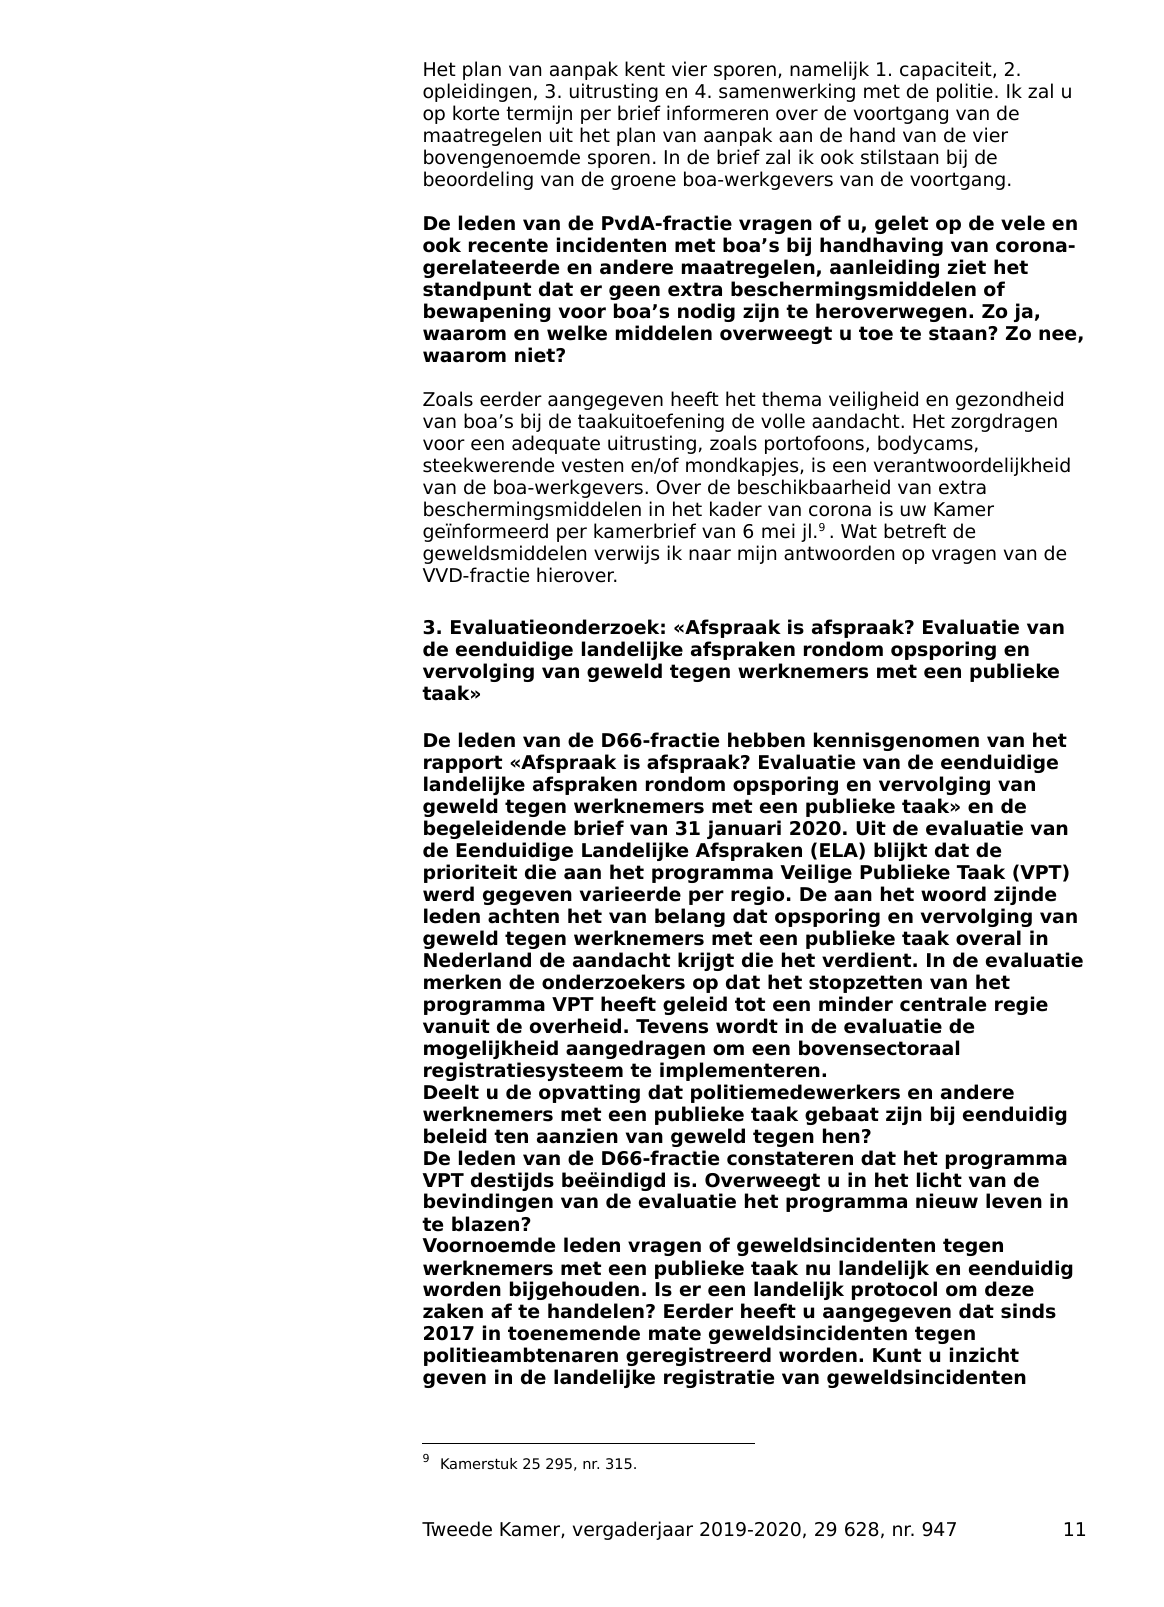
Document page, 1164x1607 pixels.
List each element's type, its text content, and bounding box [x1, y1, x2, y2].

text Zoals eerder aangegeven heeft het thema veiligheid en gezondheid van boa’s bij de taakuitoefening de volle aandacht. Het zorgdragen voor een adequate uitrusting, zoals portofoons, bodycams, steekwerende vesten en/of mondkapjes, is een verantwoordelijkheid van de boa-werkgevers. Over de beschikbaarheid van extra beschermingsmiddelen in het kader van corona is uw Kamer geïnformeerd per kamerbrief van 6 mei jl.. Wat betreft de geweldsmiddelen verwijs ik naar mijn antwoorden op vragen van de VVD-fractie hierover. [422, 389, 1087, 587]
text De leden van de D66-fractie constateren dat het programma VPT destijds beëindigd is. Overweegt u in het licht van de bevindingen van de evaluatie het programma nieuw leven in te blazen? [422, 1147, 1087, 1235]
text Voornoemde leden vragen of geweldsincidenten tegen werknemers met een publieke taak nu landelijk en eenduidig worden bijgehouden. Is er een landelijk protocol om deze zaken af te handelen? Eerder heeft u aangegeven dat sinds 2017 in toenemende mate geweldsincidenten tegen politieambtenaren geregistreerd worden. Kunt u inzicht geven in de landelijke registratie van geweldsincidenten [422, 1235, 1087, 1389]
text De leden van de PvdA-fractie vragen of u, gelet op de vele en ook recente incidenten met boa’s bij handhaving van corona-gerelateerde en andere maatregelen, aanleiding ziet het standpunt dat er geen extra beschermingsmiddelen of bewapening voor boa’s nodig zijn te heroverwegen. Zo ja, waarom en welke middelen overweegt u toe te staan? Zo nee, waarom niet? [422, 213, 1087, 367]
subtitle 3. Evaluatieonderzoek: «Afspraak is afspraak? Evaluatie van de eenduidige landelijke afspraken rondom opsporing en vervolging van geweld tegen werknemers met een publieke taak» [422, 617, 1087, 705]
text Deelt u de opvatting dat politiemedewerkers en andere werknemers met een publieke taak gebaat zijn bij eenduidig beleid ten aanzien van geweld tegen hen? [422, 1082, 1087, 1147]
text Kamerstuk 25 295, nr. 315. [422, 1452, 1087, 1474]
text Het plan van aanpak kent vier sporen, namelijk 1. capaciteit, 2. opleidingen, 3. uitrusting en 4. samenwerking met de politie. Ik zal u op korte termijn per brief informeren over de voortgang van de maatregelen uit het plan van aanpak aan de hand van de vier bovengenoemde sporen. In de brief zal ik ook stilstaan bij de beoordeling van de groene boa-werkgevers van de voortgang. [422, 59, 1087, 191]
text De leden van de D66-fractie hebben kennisgenomen van het rapport «Afspraak is afspraak? Evaluatie van de eenduidige landelijke afspraken rondom opsporing en vervolging van geweld tegen werknemers met een publieke taak» en de begeleidende brief van 31 januari 2020. Uit de evaluatie van de Eenduidige Landelijke Afspraken (ELA) blijkt dat de prioriteit die aan het programma Veilige Publieke Taak (VPT) werd gegeven varieerde per regio. De aan het woord zijnde leden achten het van belang dat opsporing en vervolging van geweld tegen werknemers met een publieke taak overal in Nederland de aandacht krijgt die het verdient. In de evaluatie merken de onderzoekers op dat het stopzetten van het programma VPT heeft geleid tot een minder centrale regie vanuit de overheid. Tevens wordt in de evaluatie de mogelijkheid aangedragen om een bovensectoraal registratiesysteem te implementeren. [422, 730, 1087, 1082]
